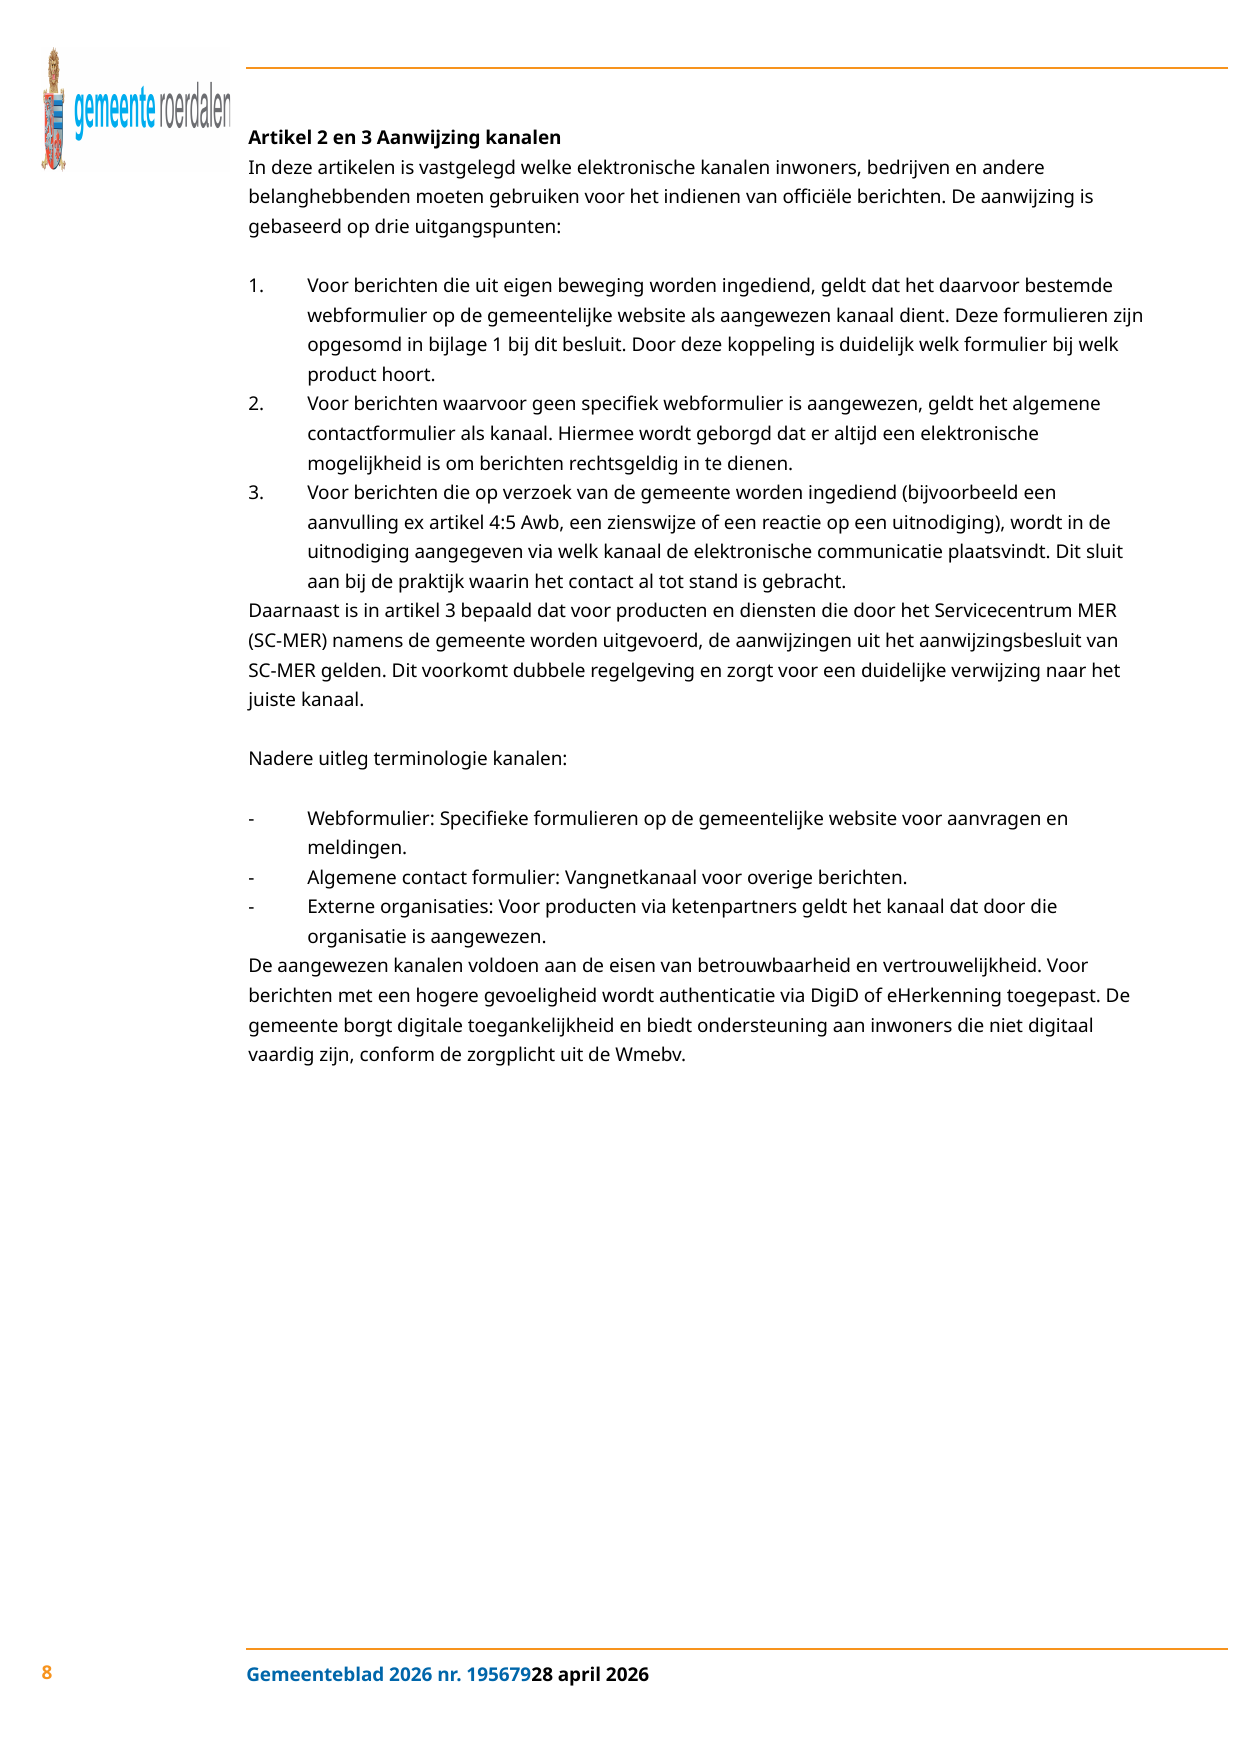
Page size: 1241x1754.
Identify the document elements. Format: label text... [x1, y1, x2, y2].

list Voor berichten waarvoor geen specifiek webformulier is aangewezen, geldt het algemene contactformulier als kanaal. Hiermee wordt geborgd dat er altijd een elektronische mogelijkheid is om berichten rechtsgeldig in te dienen. [248, 391, 1152, 476]
text Artikel 2 en 3 Aanwijzing kanalen [248, 124, 1152, 150]
list Voor berichten die op verzoek van de gemeente worden ingediend (bijvoorbeeld een aanvulling ex artikel 4:5 Awb, een zienswijze of een reactie op een uitnodiging), wordt in de uitnodiging aangegeven via welk kanaal de elektronische communicatie plaatsvindt. Dit sluit aan bij de praktijk waarin het contact al tot stand is gebracht. [248, 479, 1152, 594]
picture [41, 47, 231, 172]
list Voor berichten die uit eigen beweging worden ingediend, geldt dat het daarvoor bestemde webformulier op de gemeentelijke website als aangewezen kanaal dient. Deze formulieren zijn opgesomd in bijlage 1 bij dit besluit. Door deze koppeling is duidelijk welk formulier bij welk product hoort. [248, 272, 1152, 387]
list Externe organisaties: Voor producten via ketenpartners geldt het kanaal dat door die organisatie is aangewezen. [248, 893, 1152, 949]
text Nadere uitleg terminologie kanalen: [248, 746, 1152, 771]
list Webformulier: Specifieke formulieren op de gemeentelijke website voor aanvragen en meldingen. [248, 805, 1152, 860]
text In deze artikelen is vastgelegd welke elektronische kanalen inwoners, bedrijven en andere belanghebbenden moeten gebruiken voor het indienen van officiële berichten. De aanwijzing is gebaseerd op drie uitgangspunten: [248, 154, 1152, 239]
text De aangewezen kanalen voldoen aan de eisen van betrouwbaarheid en vertrouwelijkheid. Voor berichten met een hogere gevoeligheid wordt authenticatie via DigiD of eHerkenning toegepast. De gemeente borgt digitale toegankelijkheid en biedt ondersteuning aan inwoners die niet digitaal vaardig zijn, conform de zorgplicht uit de Wmebv. [248, 953, 1152, 1067]
list Algemene contact formulier: Vangnetkanaal voor overige berichten. [248, 864, 1152, 890]
text Daarnaast is in artikel 3 bepaald dat voor producten en diensten die door het Servicecentrum MER (SC-MER) namens de gemeente worden uitgevoerd, de aanwijzingen uit het aanwijzingsbesluit van SC-MER gelden. Dit voorkomt dubbele regelgeving en zorgt voor een duidelijke verwijzing naar het juiste kanaal. [248, 598, 1152, 712]
